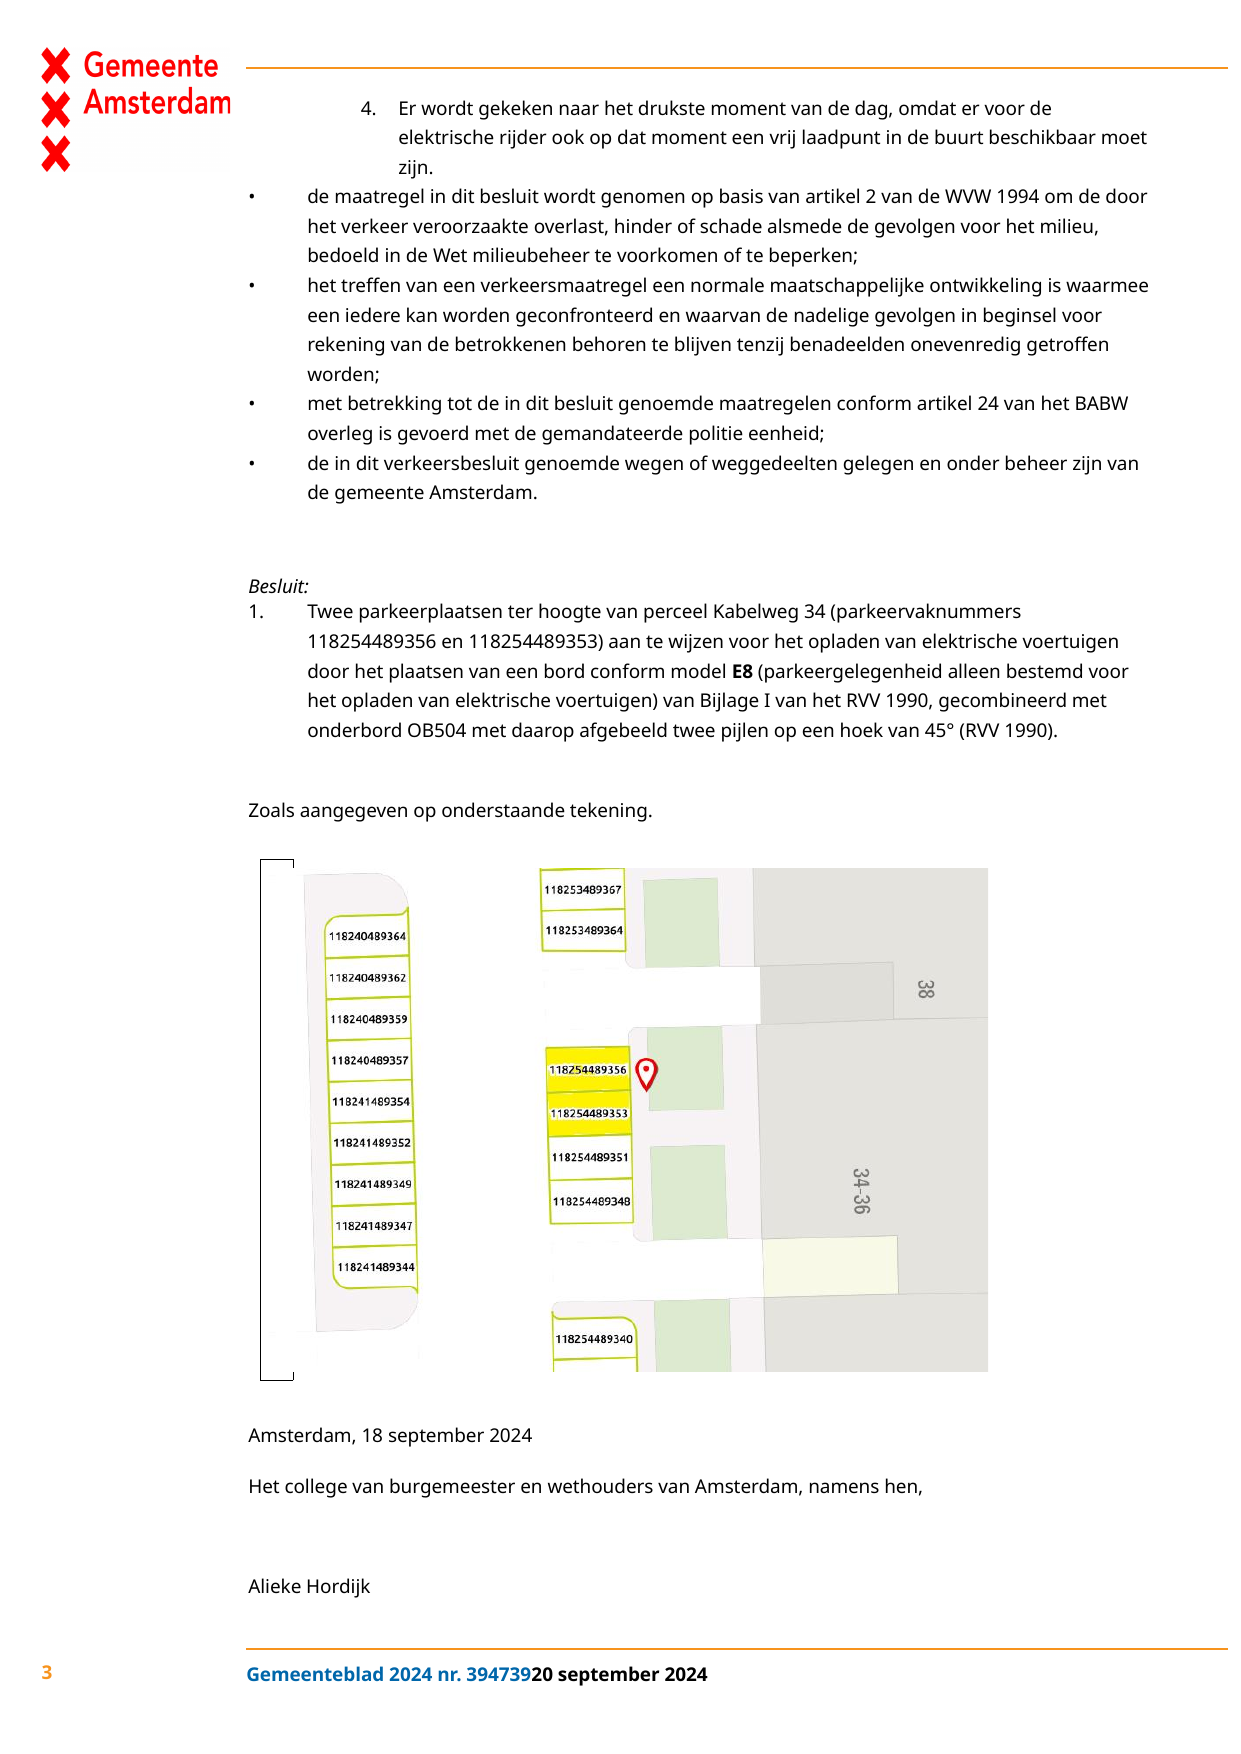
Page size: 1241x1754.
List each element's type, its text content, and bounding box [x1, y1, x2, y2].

list de maatregel in dit besluit wordt genomen op basis van artikel 2 van de WVW 1994 om de door het verkeer veroorzaakte overlast, hinder of schade alsmede de gevolgen voor het milieu, bedoeld in de Wet milieubeheer te voorkomen of te beperken; [248, 183, 1152, 268]
list Er wordt gekeken naar het drukste moment van de dag, omdat er voor de elektrische rijder ook op dat moment een vrij laadpunt in de buurt beschikbaar moet zijn. [361, 95, 1152, 180]
text Alieke Hordijk [248, 1574, 1152, 1599]
text Zoals aangegeven op onderstaande tekening. [248, 797, 1152, 823]
list het treffen van een verkeersmaatregel een normale maatschappelijke ontwikkeling is waarmee een iedere kan worden geconfronteerd en waarvan de nadelige gevolgen in beginsel voor rekening van de betrokkenen behoren te blijven tenzij benadeelden onevenredig getroffen worden; [248, 272, 1152, 387]
list met betrekking tot de in dit besluit genoemde maatregelen conform artikel 24 van het BABW overleg is gevoerd met de gemandateerde politie eenheid; [248, 391, 1152, 446]
text Amsterdam, 18 september 2024 [248, 1422, 1152, 1448]
text Het college van burgemeester en wethouders van Amsterdam, namens hen, [248, 1473, 1152, 1499]
text Besluit: [248, 573, 1152, 599]
picture [268, 868, 989, 1372]
picture [41, 47, 231, 172]
list de in dit verkeersbesluit genoemde wegen of weggedeelten gelegen en onder beheer zijn van de gemeente Amsterdam. [248, 450, 1152, 505]
list Twee parkeerplaatsen ter hoogte van perceel Kabelweg 34 (parkeervaknummers 118254489356 en 118254489353) aan te wijzen voor het opladen van elektrische voertuigen door het plaatsen van een bord conform model E8 (parkeergelegenheid alleen bestemd voor het opladen van elektrische voertuigen) van Bijlage I van het RVV 1990, gecombineerd met onderbord OB504 met daarop afgebeeld twee pijlen op een hoek van 45° (RVV 1990). [248, 599, 1152, 743]
